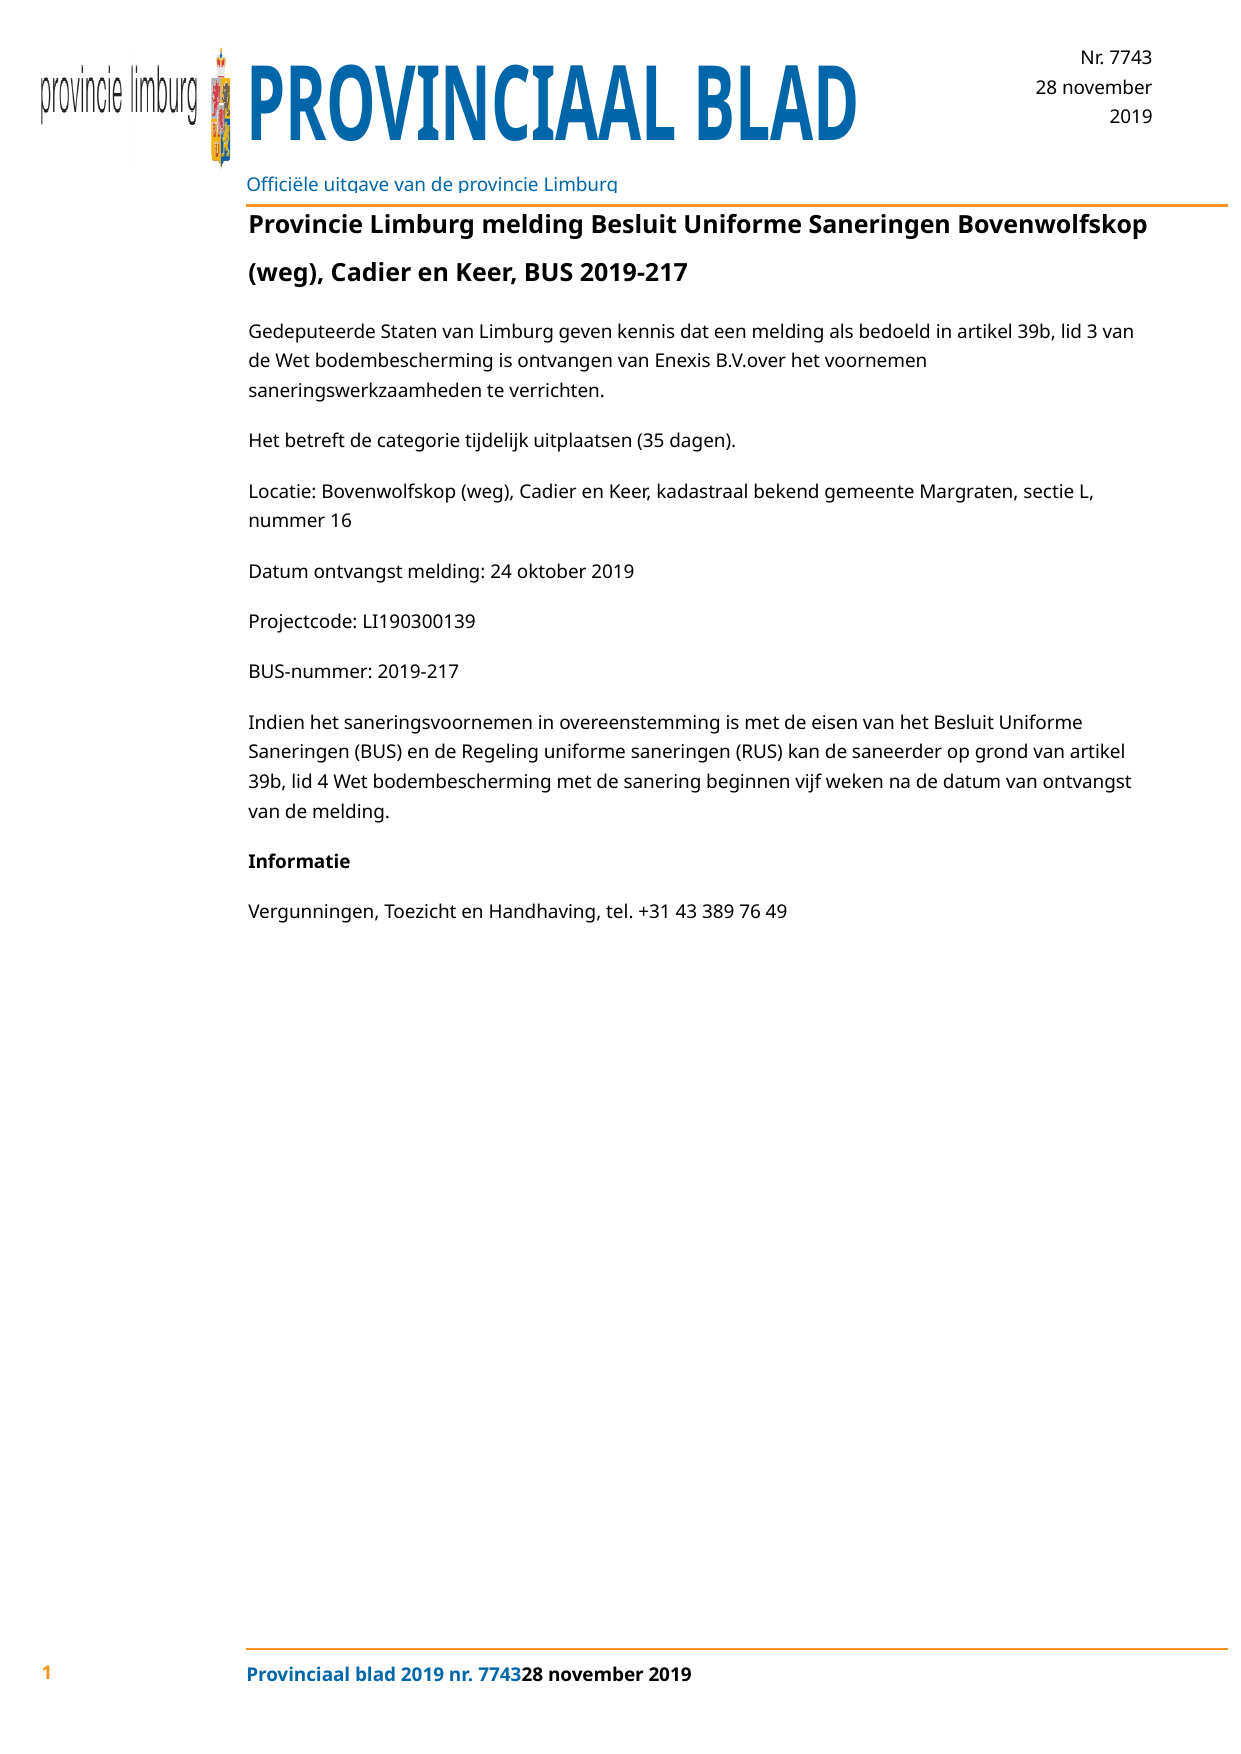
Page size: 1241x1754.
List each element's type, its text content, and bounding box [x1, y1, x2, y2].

text Informatie [248, 848, 1152, 874]
text Indien het saneringsvoornemen in overeenstemming is met de eisen van het Besluit Uniforme Saneringen (BUS) en de Regeling uniforme saneringen (RUS) kan de saneerder op grond van artikel 39b, lid 4 Wet bodembescherming met de sanering beginnen vijf weken na de datum van ontvangst van de melding. [248, 709, 1152, 824]
text Gedeputeerde Staten van Limburg geven kennis dat een melding als bedoeld in artikel 39b, lid 3 van de Wet bodembescherming is ontvangen van Enexis B.V.over het voornemen saneringswerkzaamheden te verrichten. [248, 318, 1152, 403]
text Datum ontvangst melding: 24 oktober 2019 [248, 558, 1152, 584]
text BUS-nummer: 2019-217 [248, 659, 1152, 684]
text Het betreft de categorie tijdelijk uitplaatsen (35 dagen). [248, 427, 1152, 453]
text Vergunningen, Toezicht en Handhaving, tel. +31 43 389 76 49 [248, 899, 1152, 924]
text Locatie: Bovenwolfskop (weg), Cadier en Keer, kadastraal bekend gemeente Margraten, sectie L, nummer 16 [248, 478, 1152, 533]
text Projectcode: LI190300139 [248, 608, 1152, 634]
text Provincie Limburg melding Besluit Uniforme Saneringen Bovenwolfskop (weg), Cadier en Keer, BUS 2019-217 [248, 207, 1152, 288]
picture [41, 47, 231, 172]
